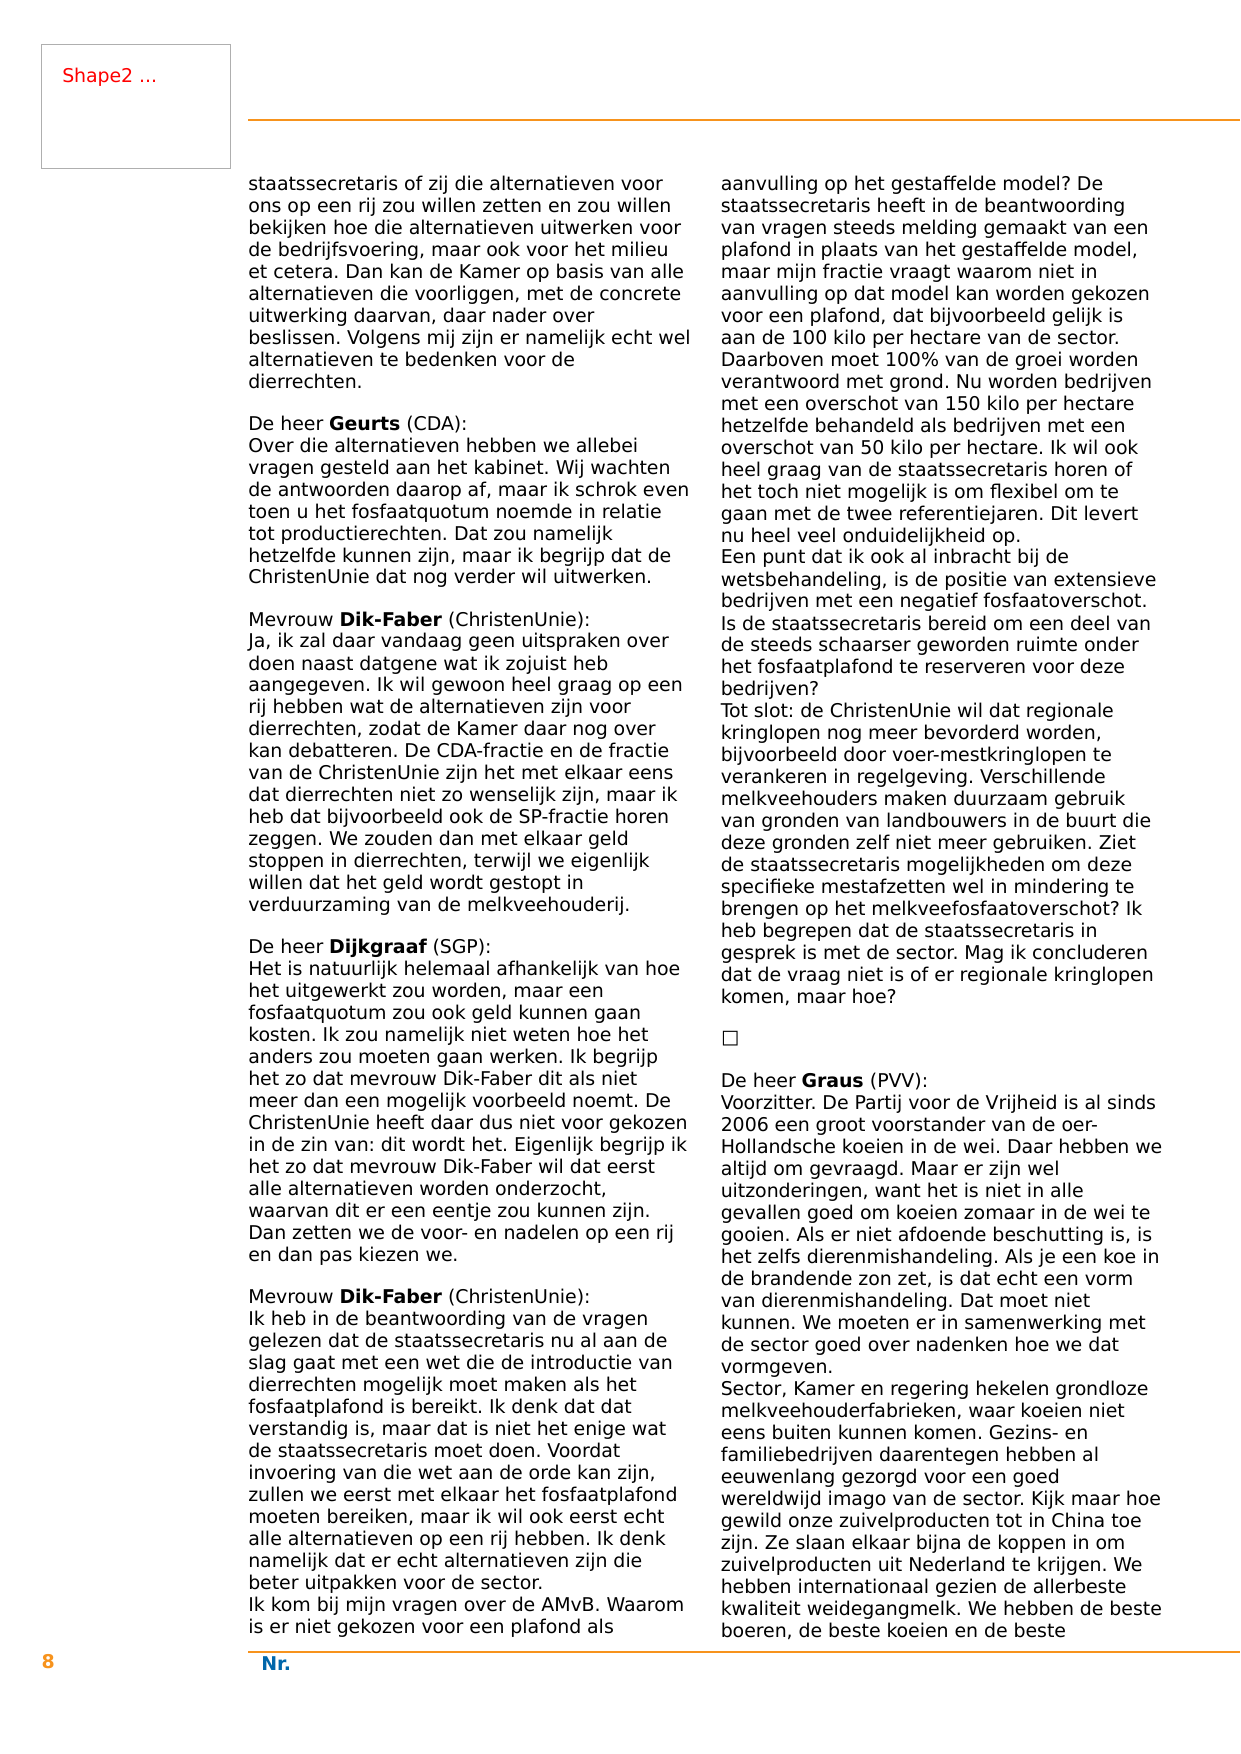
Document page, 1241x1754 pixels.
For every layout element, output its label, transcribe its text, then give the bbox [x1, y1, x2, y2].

text De heer Graus (PVV): [721, 1070, 1163, 1092]
text ⬜ [721, 1028, 1163, 1050]
text staatssecretaris of zij die alternatieven voor ons op een rij zou willen zetten en zou willen bekijken hoe die alternatieven uitwerken voor de bedrijfsvoering, maar ook voor het milieu et cetera. Dan kan de Kamer op basis van alle alternatieven die voorliggen, met de concrete uitwerking daarvan, daar nader over beslissen. Volgens mij zijn er namelijk echt wel alternatieven te bedenken voor de dierrechten. [248, 173, 691, 393]
text Tot slot: de ChristenUnie wil dat regionale kringlopen nog meer bevorderd worden, bijvoorbeeld door voer-mestkringlopen te verankeren in regelgeving. Verschillende melkveehouders maken duurzaam gebruik van gronden van landbouwers in de buurt die deze gronden zelf niet meer gebruiken. Ziet de staatssecretaris mogelijkheden om deze specifieke mestafzetten wel in mindering te brengen op het melkveefosfaatoverschot? Ik heb begrepen dat de staatssecretaris in gesprek is met de sector. Mag ik concluderen dat de vraag niet is of er regionale kringlopen komen, maar hoe? [721, 700, 1163, 1008]
text aanvulling op het gestaffelde model? De staatssecretaris heeft in de beantwoording van vragen steeds melding gemaakt van een plafond in plaats van het gestaffelde model, maar mijn fractie vraagt waarom niet in aanvulling op dat model kan worden gekozen voor een plafond, dat bijvoorbeeld gelijk is aan de 100 kilo per hectare van de sector. Daarboven moet 100% van de groei worden verantwoord met grond. Nu worden bedrijven met een overschot van 150 kilo per hectare hetzelfde behandeld als bedrijven met een overschot van 50 kilo per hectare. Ik wil ook heel graag van de staatssecretaris horen of het toch niet mogelijk is om flexibel om te gaan met de twee referentiejaren. Dit levert nu heel veel onduidelijkheid op. [721, 173, 1163, 546]
text Mevrouw Dik-Faber (ChristenUnie): [248, 1286, 691, 1308]
text Het is natuurlijk helemaal afhankelijk van hoe het uitgewerkt zou worden, maar een fosfaatquotum zou ook geld kunnen gaan kosten. Ik zou namelijk niet weten hoe het anders zou moeten gaan werken. Ik begrijp het zo dat mevrouw Dik-Faber dit als niet meer dan een mogelijk voorbeeld noemt. De ChristenUnie heeft daar dus niet voor gekozen in de zin van: dit wordt het. Eigenlijk begrijp ik het zo dat mevrouw Dik-Faber wil dat eerst alle alternatieven worden onderzocht, waarvan dit er een eentje zou kunnen zijn. Dan zetten we de voor- en nadelen op een rij en dan pas kiezen we. [248, 958, 691, 1266]
text Een punt dat ik ook al inbracht bij de wetsbehandeling, is de positie van extensieve bedrijven met een negatief fosfaatoverschot. Is de staatssecretaris bereid om een deel van de steeds schaarser geworden ruimte onder het fosfaatplafond te reserveren voor deze bedrijven? [721, 546, 1163, 700]
text Over die alternatieven hebben we allebei vragen gesteld aan het kabinet. Wij wachten de antwoorden daarop af, maar ik schrok even toen u het fosfaatquotum noemde in relatie tot productierechten. Dat zou namelijk hetzelfde kunnen zijn, maar ik begrijp dat de ChristenUnie dat nog verder wil uitwerken. [248, 434, 691, 588]
text Ik kom bij mijn vragen over de AMvB. Waarom is er niet gekozen voor een plafond als [248, 1593, 691, 1637]
text De heer Dijkgraaf (SGP): [248, 936, 691, 958]
text Voorzitter. De Partij voor de Vrijheid is al sinds 2006 een groot voorstander van de oer-Hollandsche koeien in de wei. Daar hebben we altijd om gevraagd. Maar er zijn wel uitzonderingen, want het is niet in alle gevallen goed om koeien zomaar in de wei te gooien. Als er niet afdoende beschutting is, is het zelfs dierenmishandeling. Als je een koe in de brandende zon zet, is dat echt een vorm van dierenmishandeling. Dat moet niet kunnen. We moeten er in samenwerking met de sector goed over nadenken hoe we dat vormgeven. [721, 1092, 1163, 1378]
text Mevrouw Dik-Faber (ChristenUnie): [248, 608, 691, 630]
text Ja, ik zal daar vandaag geen uitspraken over doen naast datgene wat ik zojuist heb aangegeven. Ik wil gewoon heel graag op een rij hebben wat de alternatieven zijn voor dierrechten, zodat de Kamer daar nog over kan debatteren. De CDA-fractie en de fractie van de ChristenUnie zijn het met elkaar eens dat dierrechten niet zo wenselijk zijn, maar ik heb dat bijvoorbeeld ook de SP-fractie horen zeggen. We zouden dan met elkaar geld stoppen in dierrechten, terwijl we eigenlijk willen dat het geld wordt gestopt in verduurzaming van de melkveehouderij. [248, 630, 691, 916]
text Sector, Kamer en regering hekelen grondloze melkveehouderfabrieken, waar koeien niet eens buiten kunnen komen. Gezins- en familiebedrijven daarentegen hebben al eeuwenlang gezorgd voor een goed wereldwijd imago van de sector. Kijk maar hoe gewild onze zuivelproducten tot in China toe zijn. Ze slaan elkaar bijna de koppen in om zuivelproducten uit Nederland te krijgen. We hebben internationaal gezien de allerbeste kwaliteit weidegangmelk. We hebben de beste boeren, de beste koeien en de beste [721, 1378, 1163, 1641]
text Ik heb in de beantwoording van de vragen gelezen dat de staatssecretaris nu al aan de slag gaat met een wet die de introductie van dierrechten mogelijk moet maken als het fosfaatplafond is bereikt. Ik denk dat dat verstandig is, maar dat is niet het enige wat de staatssecretaris moet doen. Voordat invoering van die wet aan de orde kan zijn, zullen we eerst met elkaar het fosfaatplafond moeten bereiken, maar ik wil ook eerst echt alle alternatieven op een rij hebben. Ik denk namelijk dat er echt alternatieven zijn die beter uitpakken voor de sector. [248, 1308, 691, 1593]
text De heer Geurts (CDA): [248, 413, 691, 434]
